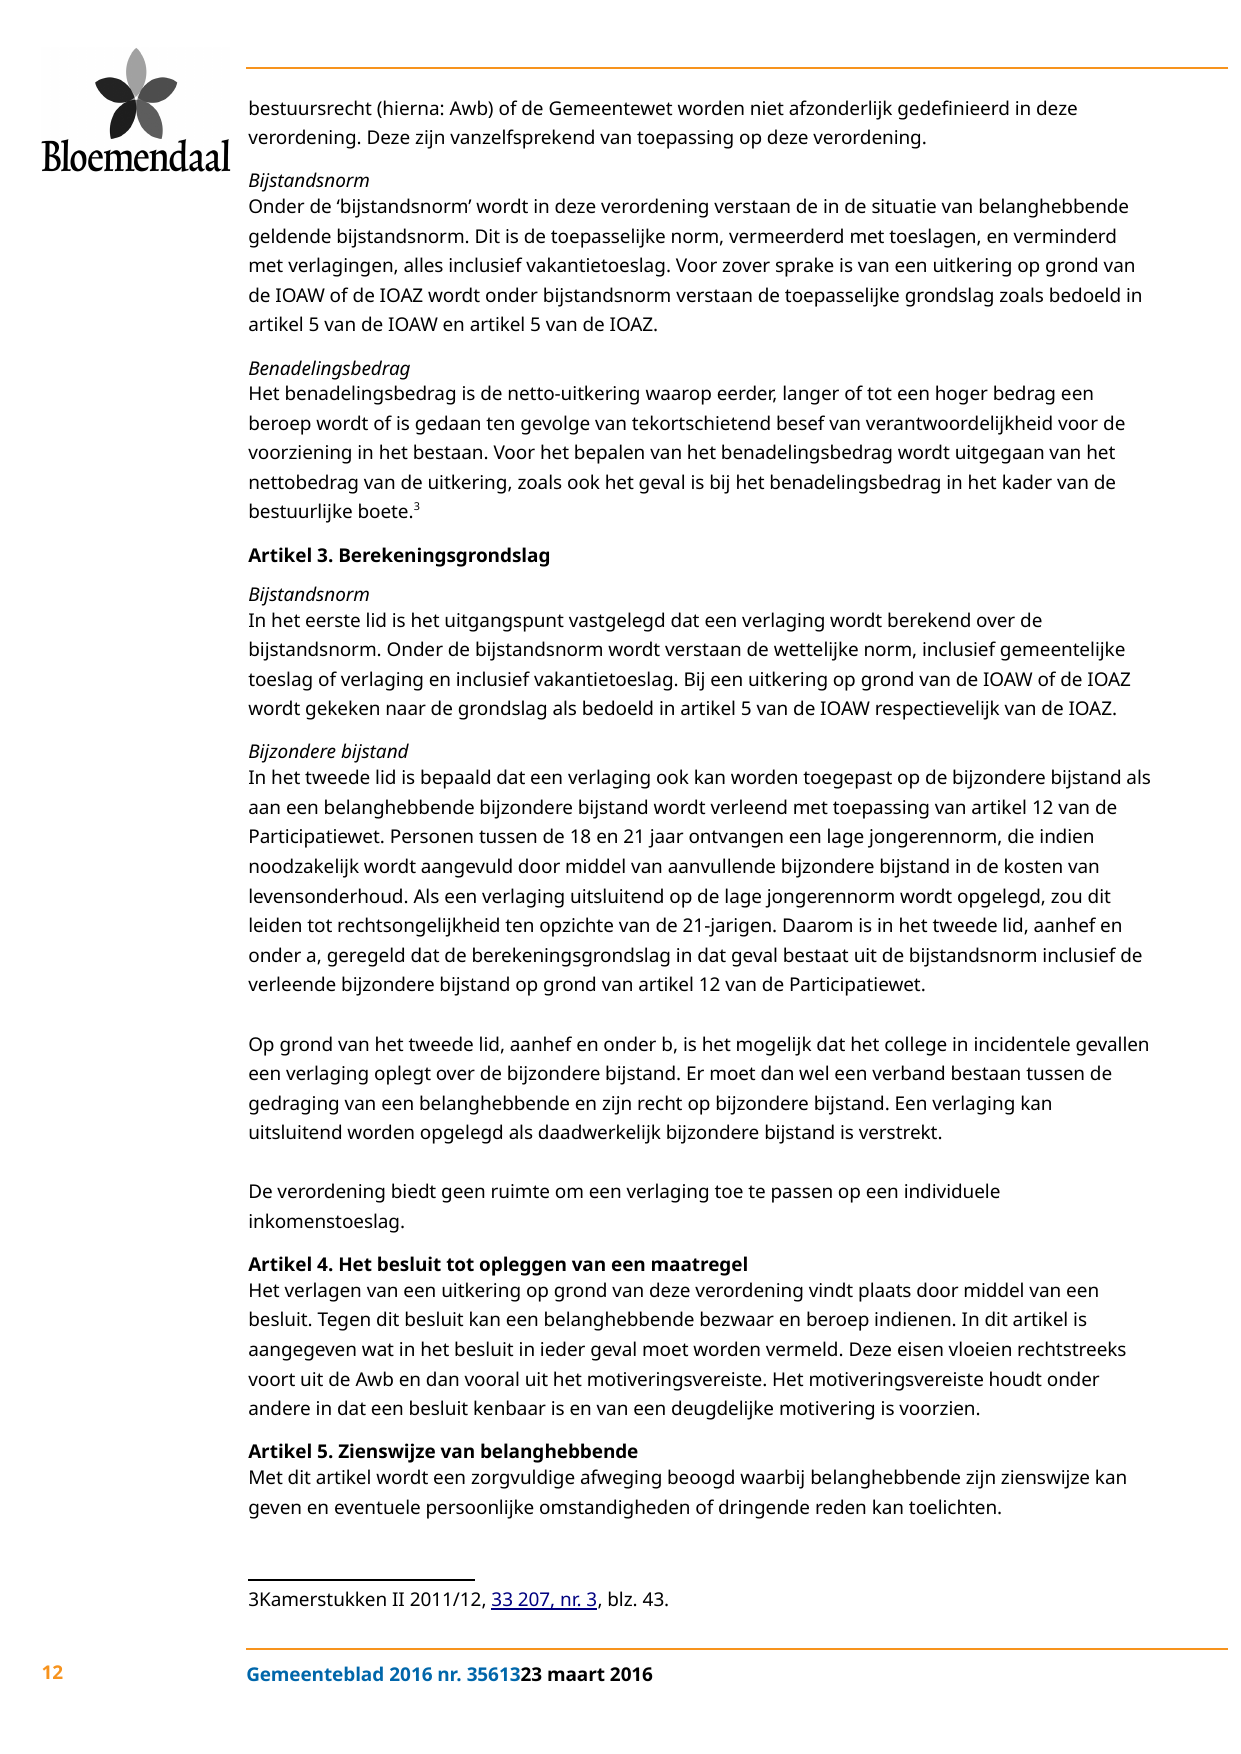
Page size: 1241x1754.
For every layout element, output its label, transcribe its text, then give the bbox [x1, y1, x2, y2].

text Op grond van het tweede lid, aanhef en onder b, is het mogelijk dat het college in incidentele gevallen een verlaging oplegt over de bijzondere bijstand. Er moet dan wel een verband bestaan tussen de gedraging van een belanghebbende en zijn recht op bijzondere bijstand. Een verlaging kan uitsluitend worden opgelegd als daadwerkelijk bijzondere bijstand is verstrekt. [248, 1031, 1152, 1145]
picture [41, 47, 231, 172]
text Kamerstukken II 2011/12, 33 207, nr. 3, blz. 43. [248, 1586, 1152, 1612]
text bestuursrecht (hierna: Awb) of de Gemeentewet worden niet afzonderlijk gedefinieerd in deze verordening. Deze zijn vanzelfsprekend van toepassing op deze verordening. [248, 95, 1152, 150]
text Bijzondere bijstand [248, 739, 1152, 764]
text Artikel 4. Het besluit tot opleggen van een maatregel [248, 1251, 1152, 1277]
text Onder de ‘bijstandsnorm’ wordt in deze verordening verstaan de in de situatie van belanghebbende geldende bijstandsnorm. Dit is de toepasselijke norm, vermeerderd met toeslagen, en verminderd met verlagingen, alles inclusief vakantietoeslag. Voor zover sprake is van een uitkering op grond van de IOAW of de IOAZ wordt onder bijstandsnorm verstaan de toepasselijke grondslag zoals bedoeld in artikel 5 van de IOAW en artikel 5 van de IOAZ. [248, 193, 1152, 337]
text Met dit artikel wordt een zorgvuldige afweging beoogd waarbij belanghebbende zijn zienswijze kan geven en eventuele persoonlijke omstandigheden of dringende reden kan toelichten. [248, 1464, 1152, 1519]
text Artikel 3. Berekeningsgrondslag [248, 542, 1152, 568]
text Benadelingsbedrag [248, 355, 1152, 380]
text Het verlagen van een uitkering op grond van deze verordening vindt plaats door middel van een besluit. Tegen dit besluit kan een belanghebbende bezwaar en beroep indienen. In dit artikel is aangegeven wat in het besluit in ieder geval moet worden vermeld. Deze eisen vloeien rechtstreeks voort uit de Awb en dan vooral uit het motiveringsvereiste. Het motiveringsvereiste houdt onder andere in dat een besluit kenbaar is en van een deugdelijke motivering is voorzien. [248, 1277, 1152, 1421]
text In het tweede lid is bepaald dat een verlaging ook kan worden toegepast op de bijzondere bijstand als aan een belanghebbende bijzondere bijstand wordt verleend met toepassing van artikel 12 van de Participatiewet. Personen tussen de 18 en 21 jaar ontvangen een lage jongerennorm, die indien noodzakelijk wordt aangevuld door middel van aanvullende bijzondere bijstand in de kosten van levensonderhoud. Als een verlaging uitsluitend op de lage jongerennorm wordt opgelegd, zou dit leiden tot rechtsongelijkheid ten opzichte van de 21-jarigen. Daarom is in het tweede lid, aanhef en onder a, geregeld dat de berekeningsgrondslag in dat geval bestaat uit de bijstandsnorm inclusief de verleende bijzondere bijstand op grond van artikel 12 van de Participatiewet. [248, 764, 1152, 997]
text Artikel 5. Zienswijze van belanghebbende [248, 1438, 1152, 1464]
text Bijstandsnorm [248, 581, 1152, 607]
text In het eerste lid is het uitgangspunt vastgelegd dat een verlaging wordt berekend over de bijstandsnorm. Onder de bijstandsnorm wordt verstaan de wettelijke norm, inclusief gemeentelijke toeslag of verlaging en inclusief vakantietoeslag. Bij een uitkering op grond van de IOAW of de IOAZ wordt gekeken naar de grondslag als bedoeld in artikel 5 van de IOAW respectievelijk van de IOAZ. [248, 607, 1152, 721]
text De verordening biedt geen ruimte om een verlaging toe te passen op een individuele inkomenstoeslag. [248, 1179, 1152, 1234]
text Bijstandsnorm [248, 167, 1152, 193]
text Het benadelingsbedrag is de netto-uitkering waarop eerder, langer of tot een hoger bedrag een beroep wordt of is gedaan ten gevolge van tekortschietend besef van verantwoordelijkheid voor de voorziening in het bestaan. Voor het bepalen van het benadelingsbedrag wordt uitgegaan van het nettobedrag van de uitkering, zoals ook het geval is bij het benadelingsbedrag in het kader van de bestuurlijke boete. [248, 380, 1152, 524]
